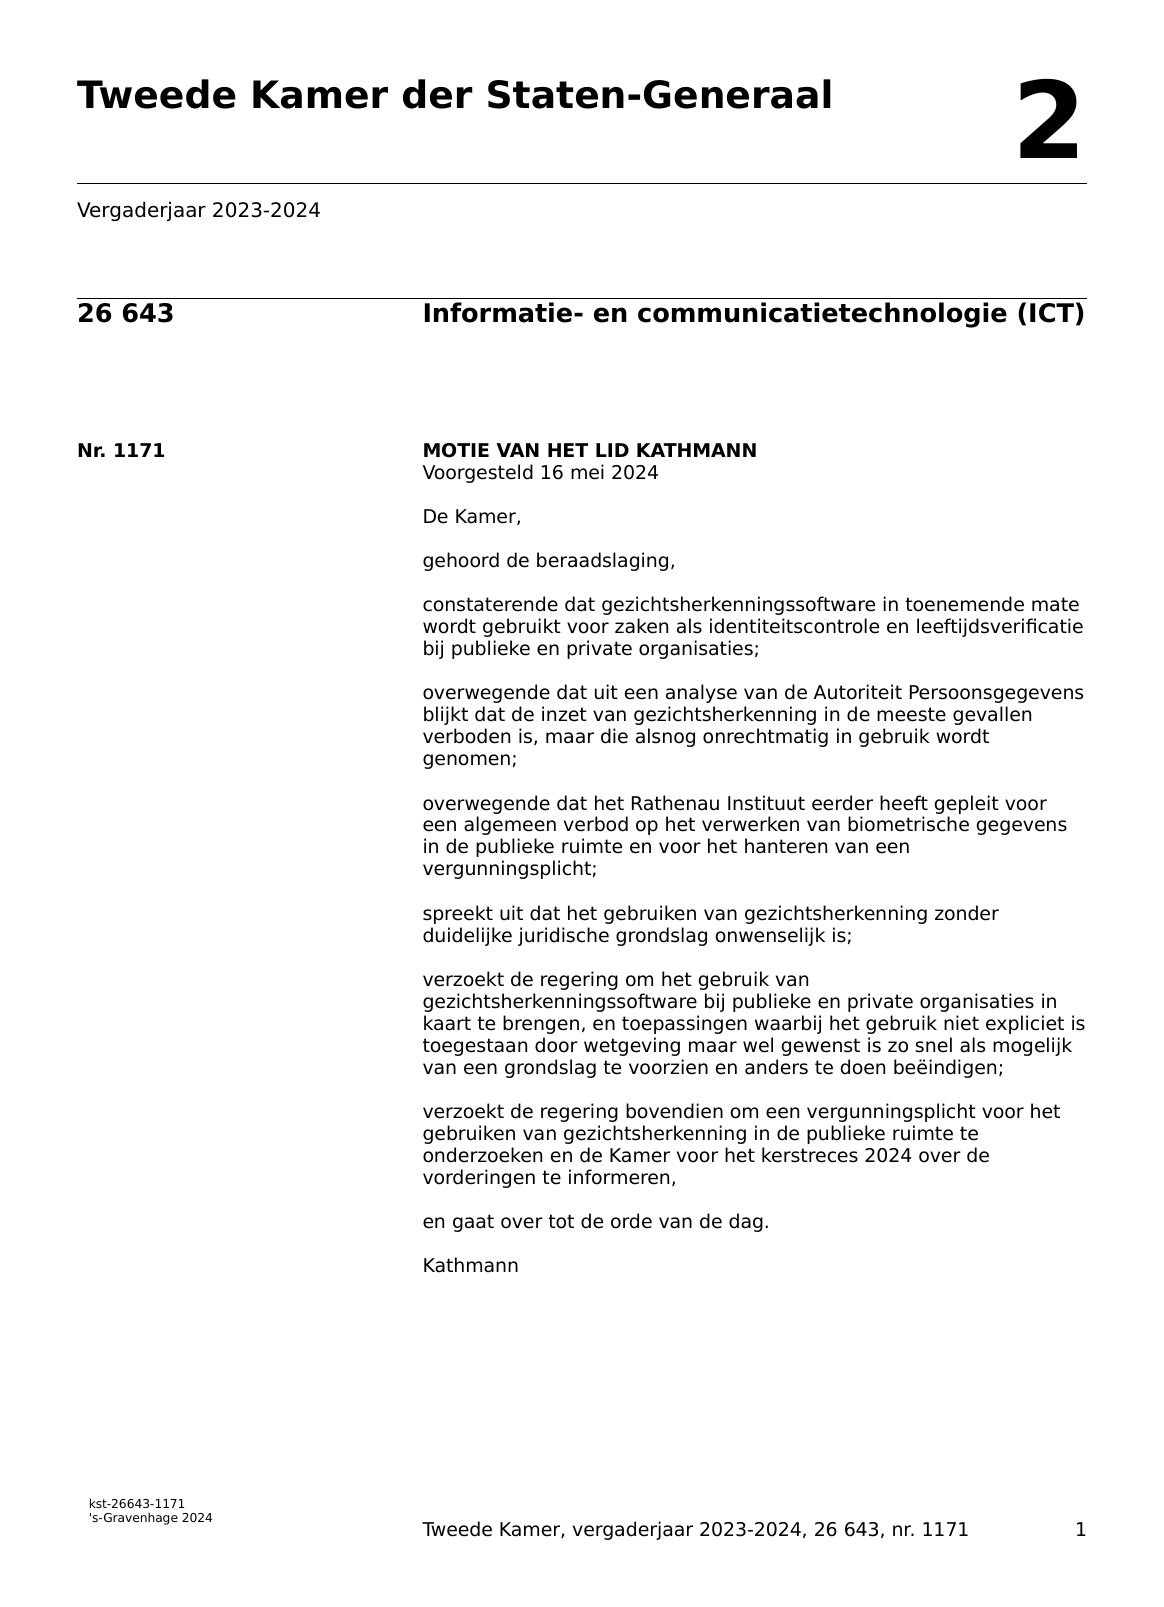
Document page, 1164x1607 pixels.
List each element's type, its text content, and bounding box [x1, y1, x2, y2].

table_header Tweede Kamer der Staten-Generaal [77, 59, 886, 183]
text en gaat over tot de orde van de dag. [422, 1211, 1087, 1233]
subtitle 26 643 Informatie- en communicatietechnologie (ICT) [77, 299, 1087, 329]
text overwegende dat het Rathenau Instituut eerder heeft gepleit voor een algemeen verbod op het verwerken van biometrische gegevens in de publieke ruimte en voor het hanteren van een vergunningsplicht; [422, 792, 1087, 880]
text verzoekt de regering om het gebruik van gezichtsherkenningssoftware bij publieke en private organisaties in kaart te brengen, en toepassingen waarbij het gebruik niet expliciet is toegestaan door wetgeving maar wel gewenst is zo snel als mogelijk van een grondslag te voorzien en anders te doen beëindigen; [422, 969, 1087, 1078]
text Kathmann [422, 1255, 1087, 1277]
table_header 2 [886, 59, 1087, 183]
subtitle Nr. 1171 MOTIE VAN HET LID KATHMANN [77, 440, 1087, 462]
text overwegende dat uit een analyse van de Autoriteit Persoonsgegevens blijkt dat de inzet van gezichtsherkenning in de meeste gevallen verboden is, maar die alsnog onrechtmatig in gebruik wordt genomen; [422, 682, 1087, 770]
text gehoord de beraadslaging, [422, 550, 1087, 572]
text Voorgesteld 16 mei 2024 [422, 462, 1087, 484]
text De Kamer, [422, 506, 1087, 528]
text constaterende dat gezichtsherkenningssoftware in toenemende mate wordt gebruikt voor zaken als identiteitscontrole en leeftijdsverificatie bij publieke en private organisaties; [422, 594, 1087, 660]
table_cell Vergaderjaar 2023-2024 [77, 184, 1087, 298]
text verzoekt de regering bovendien om een vergunningsplicht voor het gebruiken van gezichtsherkenning in de publieke ruimte te onderzoeken en de Kamer voor het kerstreces 2024 over de vorderingen te informeren, [422, 1101, 1087, 1189]
text 's-Gravenhage 2024 [88, 1511, 323, 1525]
text spreekt uit dat het gebruiken van gezichtsherkenning zonder duidelijke juridische grondslag onwenselijk is; [422, 902, 1087, 946]
text kst-26643-1171 [88, 1497, 323, 1511]
